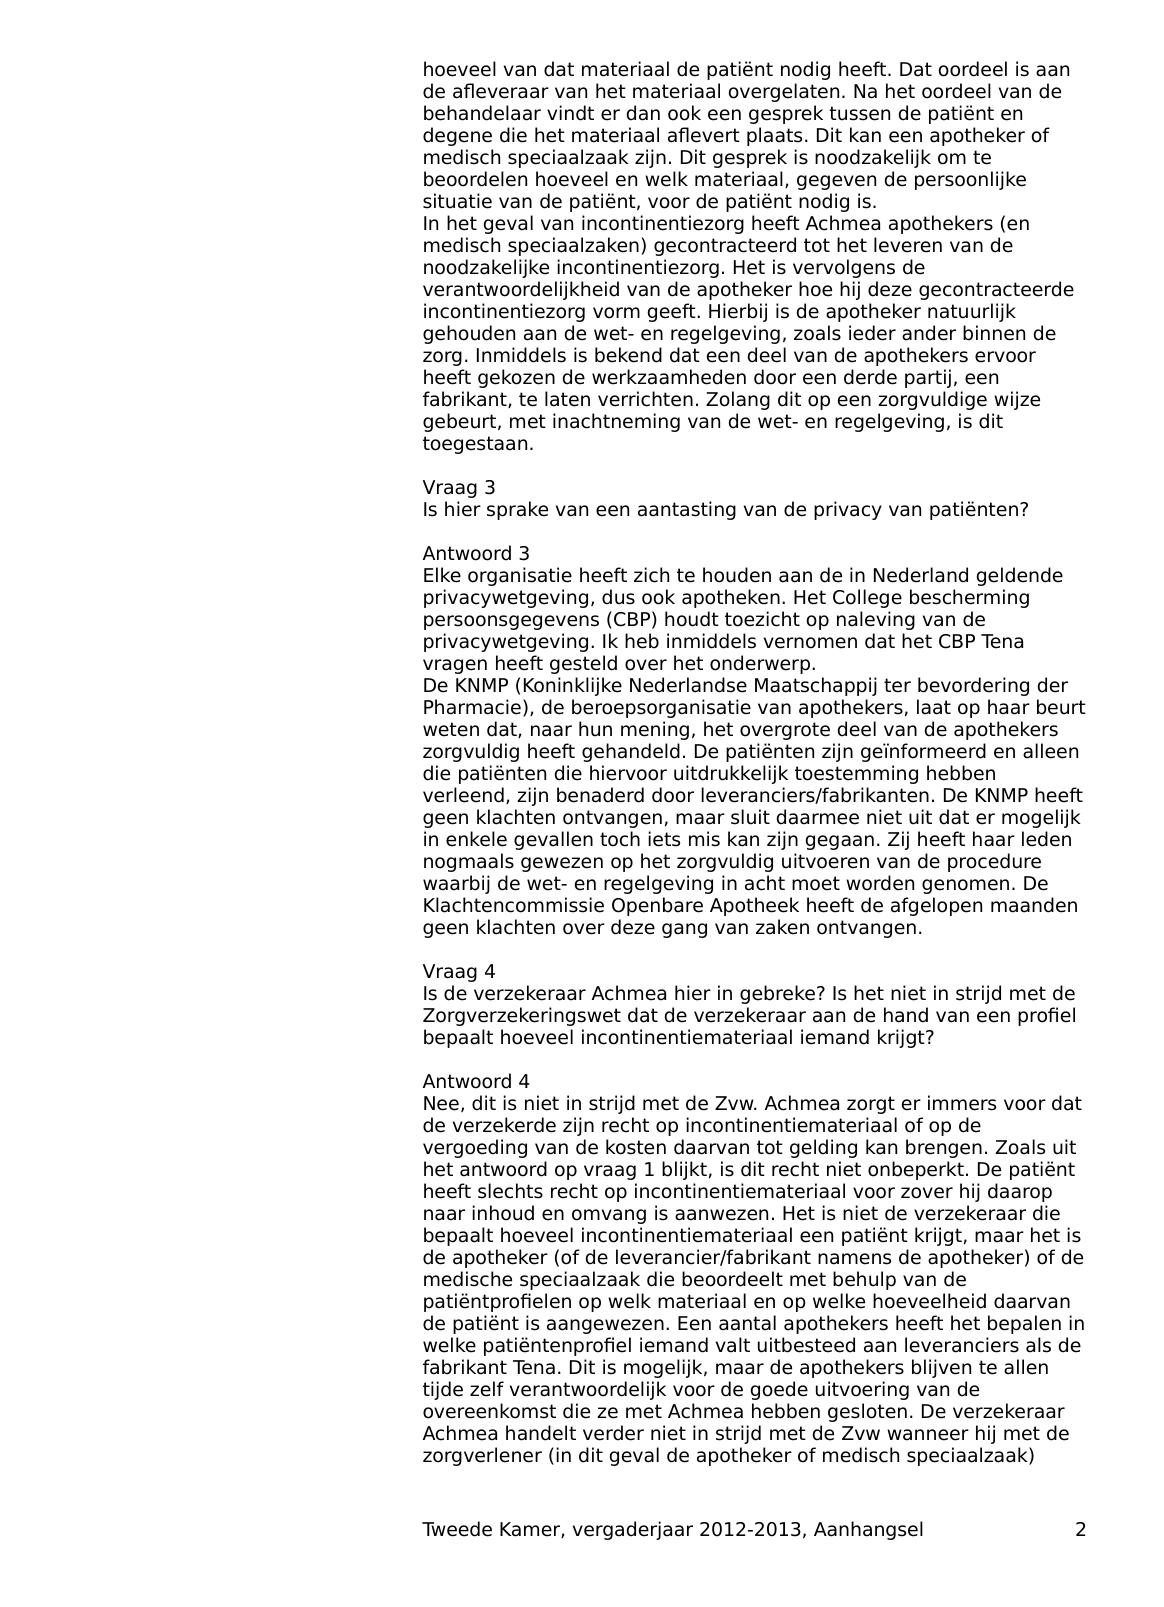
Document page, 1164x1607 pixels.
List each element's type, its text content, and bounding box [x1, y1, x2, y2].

text Antwoord 4 [422, 1071, 1087, 1093]
text Elke organisatie heeft zich te houden aan de in Nederland geldende privacywetgeving, dus ook apotheken. Het College bescherming persoonsgegevens (CBP) houdt toezicht op naleving van de privacywetgeving. Ik heb inmiddels vernomen dat het CBP Tena vragen heeft gesteld over het onderwerp. [422, 565, 1087, 675]
text Antwoord 3 [422, 543, 1087, 565]
text Nee, dit is niet in strijd met de Zvw. Achmea zorgt er immers voor dat de verzekerde zijn recht op incontinentiemateriaal of op de vergoeding van de kosten daarvan tot gelding kan brengen. Zoals uit het antwoord op vraag 1 blijkt, is dit recht niet onbeperkt. De patiënt heeft slechts recht op incontinentiemateriaal voor zover hij daarop naar inhoud en omvang is aanwezen. Het is niet de verzekeraar die bepaalt hoeveel incontinentiemateriaal een patiënt krijgt, maar het is de apotheker (of de leverancier/fabrikant namens de apotheker) of de medische speciaalzaak die beoordeelt met behulp van de patiëntprofielen op welk materiaal en op welke hoeveelheid daarvan de patiënt is aangewezen. Een aantal apothekers heeft het bepalen in welke patiëntenprofiel iemand valt uitbesteed aan leveranciers als de fabrikant Tena. Dit is mogelijk, maar de apothekers blijven te allen tijde zelf verantwoordelijk voor de goede uitvoering van de overeenkomst die ze met Achmea hebben gesloten. De verzekeraar Achmea handelt verder niet in strijd met de Zvw wanneer hij met de zorgverlener (in dit geval de apotheker of medisch speciaalzaak) [422, 1093, 1087, 1467]
text In het geval van incontinentiezorg heeft Achmea apothekers (en medisch speciaalzaken) gecontracteerd tot het leveren van de noodzakelijke incontinentiezorg. Het is vervolgens de verantwoordelijkheid van de apotheker hoe hij deze gecontracteerde incontinentiezorg vorm geeft. Hierbij is de apotheker natuurlijk gehouden aan de wet- en regelgeving, zoals ieder ander binnen de zorg. Inmiddels is bekend dat een deel van de apothekers ervoor heeft gekozen de werkzaamheden door een derde partij, een fabrikant, te laten verrichten. Zolang dit op een zorgvuldige wijze gebeurt, met inachtneming van de wet- en regelgeving, is dit toegestaan. [422, 213, 1087, 455]
text Vraag 3 [422, 477, 1087, 499]
text hoeveel van dat materiaal de patiënt nodig heeft. Dat oordeel is aan de afleveraar van het materiaal overgelaten. Na het oordeel van de behandelaar vindt er dan ook een gesprek tussen de patiënt en degene die het materiaal aflevert plaats. Dit kan een apotheker of medisch speciaalzaak zijn. Dit gesprek is noodzakelijk om te beoordelen hoeveel en welk materiaal, gegeven de persoonlijke situatie van de patiënt, voor de patiënt nodig is. [422, 59, 1087, 213]
text Is hier sprake van een aantasting van de privacy van patiënten? [422, 499, 1087, 521]
text Is de verzekeraar Achmea hier in gebreke? Is het niet in strijd met de Zorgverzekeringswet dat de verzekeraar aan de hand van een profiel bepaalt hoeveel incontinentiemateriaal iemand krijgt? [422, 983, 1087, 1049]
text De KNMP (Koninklijke Nederlandse Maatschappij ter bevordering der Pharmacie), de beroepsorganisatie van apothekers, laat op haar beurt weten dat, naar hun mening, het overgrote deel van de apothekers zorgvuldig heeft gehandeld. De patiënten zijn geïnformeerd en alleen die patiënten die hiervoor uitdrukkelijk toestemming hebben verleend, zijn benaderd door leveranciers/fabrikanten. De KNMP heeft geen klachten ontvangen, maar sluit daarmee niet uit dat er mogelijk in enkele gevallen toch iets mis kan zijn gegaan. Zij heeft haar leden nogmaals gewezen op het zorgvuldig uitvoeren van de procedure waarbij de wet- en regelgeving in acht moet worden genomen. De Klachtencommissie Openbare Apotheek heeft de afgelopen maanden geen klachten over deze gang van zaken ontvangen. [422, 675, 1087, 939]
text Vraag 4 [422, 961, 1087, 983]
